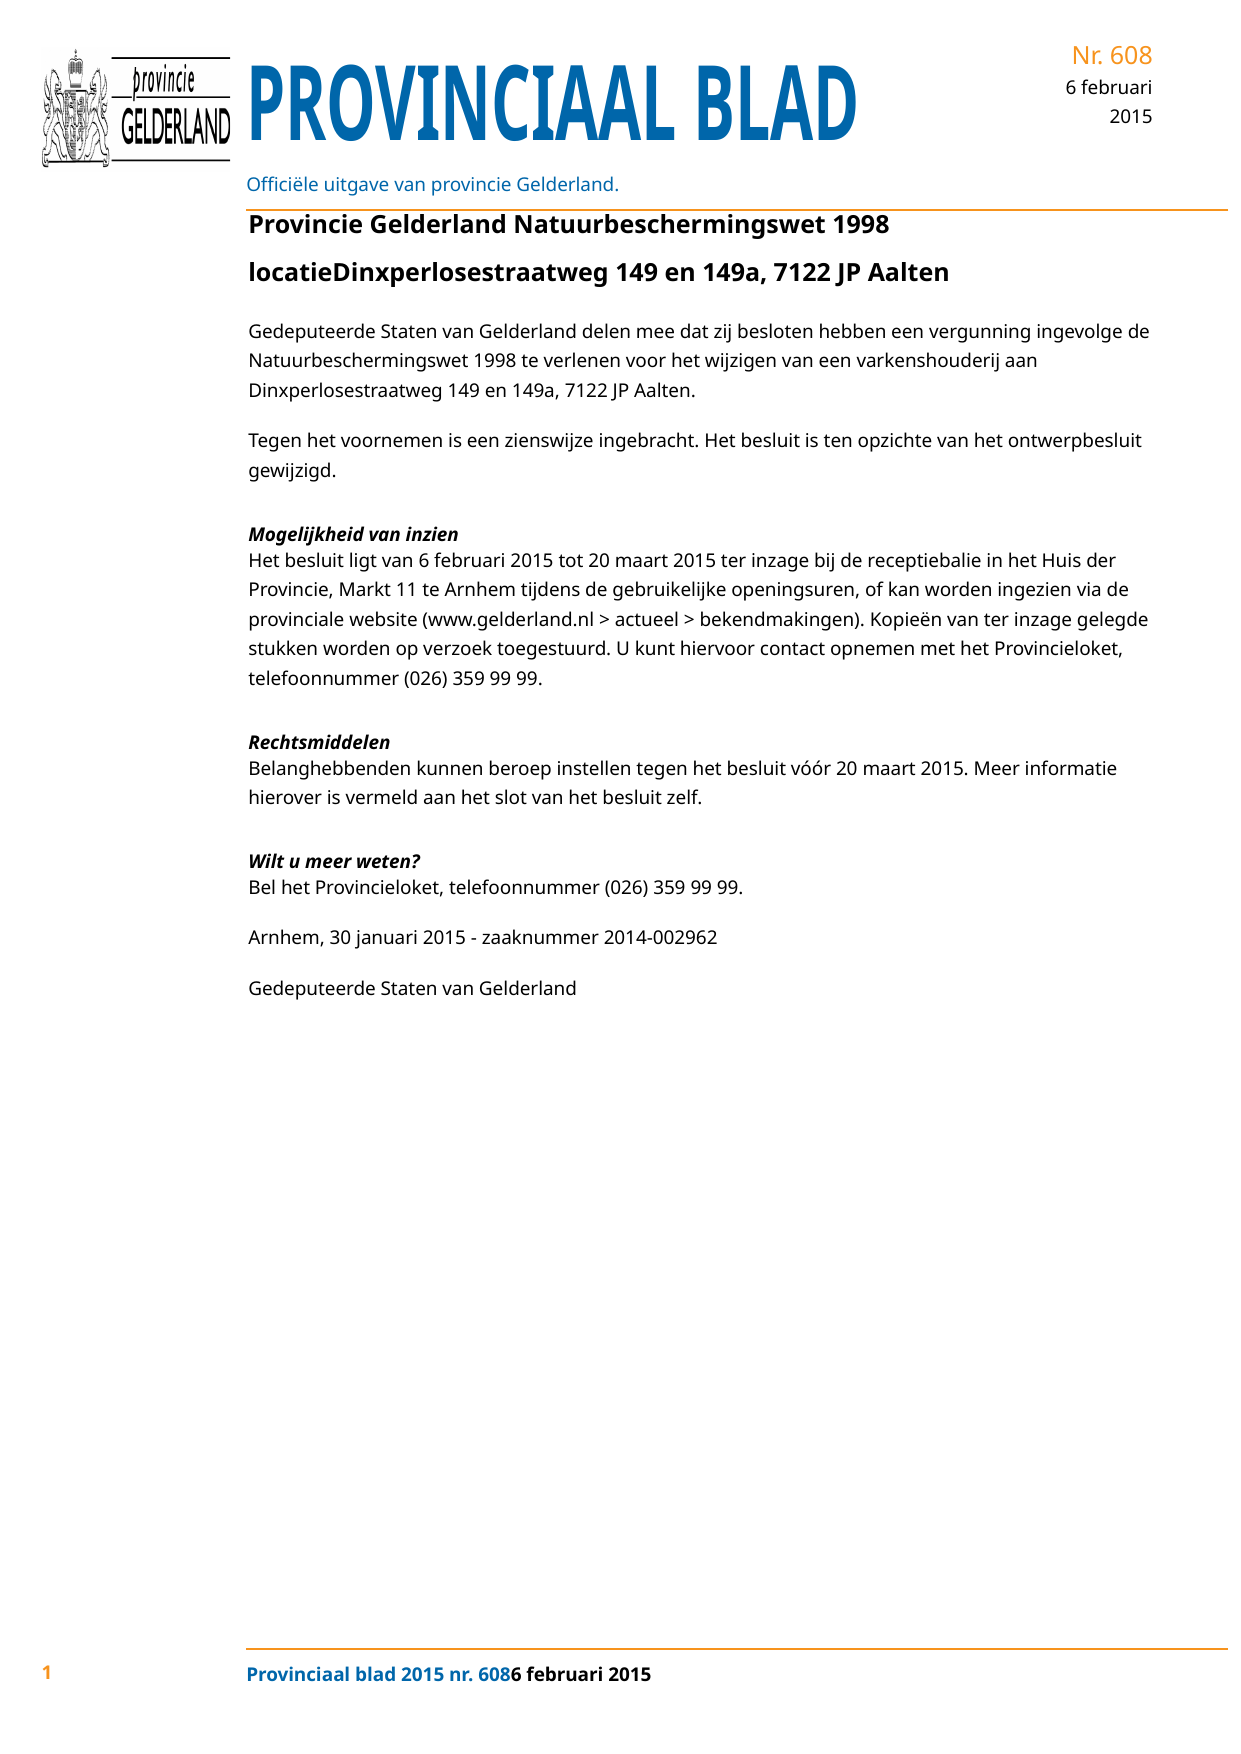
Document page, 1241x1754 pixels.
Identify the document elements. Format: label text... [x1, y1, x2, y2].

text Arnhem, 30 januari 2015 - zaaknummer 2014-002962 [248, 924, 1152, 950]
picture [41, 47, 231, 172]
text Het besluit ligt van 6 februari 2015 tot 20 maart 2015 ter inzage bij de receptiebalie in het Huis der Provincie, Markt 11 te Arnhem tijdens de gebruikelijke openingsuren, of kan worden ingezien via de provinciale website (www.gelderland.nl > actueel > bekendmakingen). Kopieën van ter inzage gelegde stukken worden op verzoek toegestuurd. U kunt hiervoor contact opnemen met het Provincieloket, telefoonnummer (026) 359 99 99. [248, 547, 1152, 691]
text Tegen het voornemen is een zienswijze ingebracht. Het besluit is ten opzichte van het ontwerpbesluit gewijzigd. [248, 427, 1152, 483]
text Provincie Gelderland Natuurbeschermingswet 1998 locatieDinxperlosestraatweg 149 en 149a, 7122 JP Aalten [248, 211, 1152, 288]
text Wilt u meer weten? [248, 848, 1152, 874]
text Belanghebbenden kunnen beroep instellen tegen het besluit vóór 20 maart 2015. Meer informatie hierover is vermeld aan het slot van het besluit zelf. [248, 755, 1152, 810]
text Rechtsmiddelen [248, 729, 1152, 755]
text Gedeputeerde Staten van Gelderland [248, 975, 1152, 1001]
text Bel het Provincieloket, telefoonnummer (026) 359 99 99. [248, 874, 1152, 900]
text Gedeputeerde Staten van Gelderland delen mee dat zij besloten hebben een vergunning ingevolge de Natuurbeschermingswet 1998 te verlenen voor het wijzigen van een varkenshouderij aan Dinxperlosestraatweg 149 en 149a, 7122 JP Aalten. [248, 318, 1152, 403]
text Mogelijkheid van inzien [248, 521, 1152, 547]
